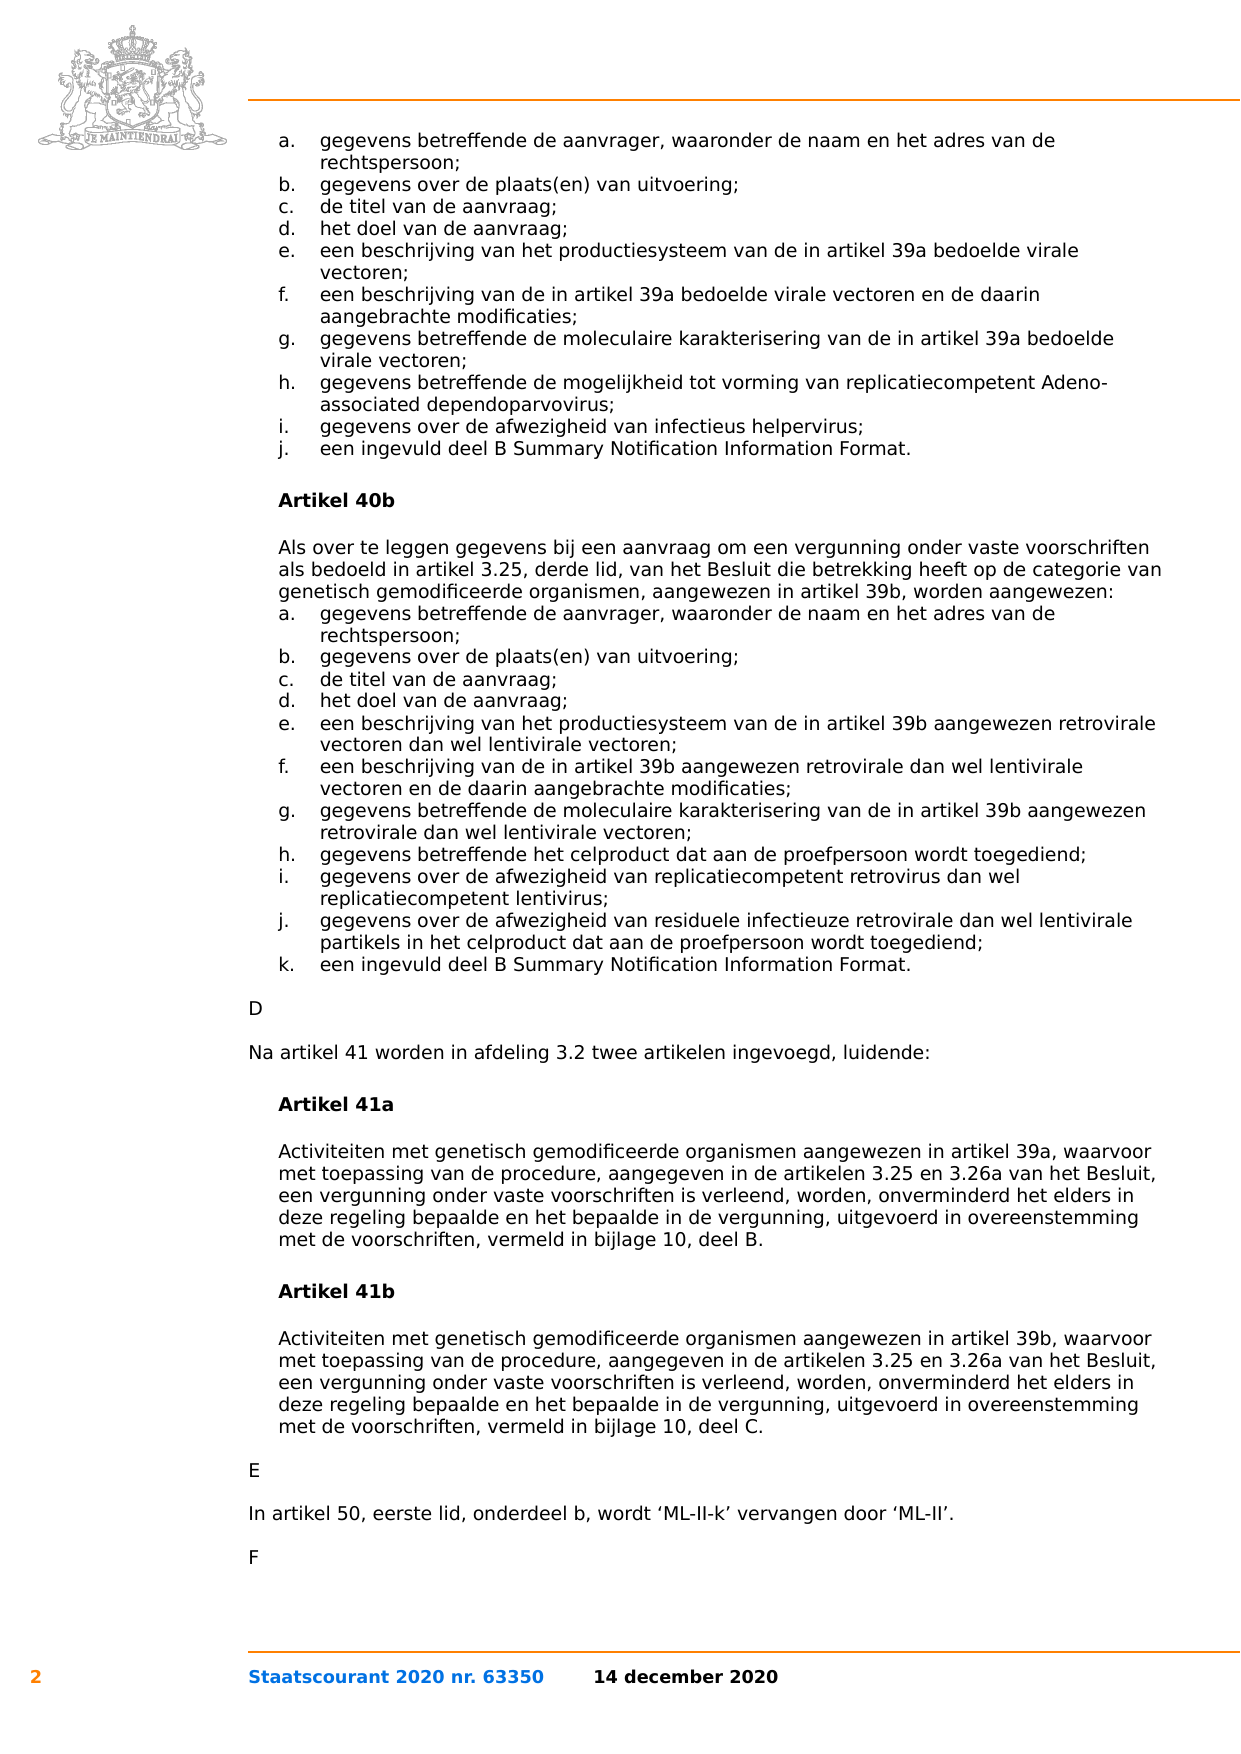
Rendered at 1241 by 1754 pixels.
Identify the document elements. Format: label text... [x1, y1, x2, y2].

text E [248, 1459, 1163, 1481]
text h. gegevens betreffende het celproduct dat aan de proefpersoon wordt toegediend; [278, 844, 1163, 866]
text In artikel 50, eerste lid, onderdeel b, wordt ‘ML-II-k’ vervangen door ‘ML-II’. [248, 1503, 1163, 1525]
text D [248, 998, 1163, 1020]
text k. een ingevuld deel B Summary Notification Information Format. [278, 954, 1163, 976]
text d. het doel van de aanvraag; [278, 690, 1163, 712]
text a. gegevens betreffende de aanvrager, waaronder de naam en het adres van de rechtspersoon; [278, 602, 1163, 646]
picture [38, 25, 227, 150]
text Als over te leggen gegevens bij een aanvraag om een vergunning onder vaste voorschriften als bedoeld in artikel 3.25, derde lid, van het Besluit die betrekking heeft op de categorie van genetisch gemodificeerde organismen, aangewezen in artikel 39b, worden aangewezen: [278, 537, 1163, 602]
text d. het doel van de aanvraag; [278, 218, 1163, 240]
text c. de titel van de aanvraag; [278, 668, 1163, 690]
text g. gegevens betreffende de moleculaire karakterisering van de in artikel 39b aangewezen retrovirale dan wel lentivirale vectoren; [278, 800, 1163, 844]
subtitle Artikel 40b [278, 489, 1163, 512]
text j. gegevens over de afwezigheid van residuele infectieuze retrovirale dan wel lentivirale partikels in het celproduct dat aan de proefpersoon wordt toegediend; [278, 910, 1163, 954]
subtitle Artikel 41a [278, 1094, 1163, 1116]
text i. gegevens over de afwezigheid van replicatiecompetent retrovirus dan wel replicatiecompetent lentivirus; [278, 866, 1163, 910]
text f. een beschrijving van de in artikel 39a bedoelde virale vectoren en de daarin aangebrachte modificaties; [278, 284, 1163, 328]
text Activiteiten met genetisch gemodificeerde organismen aangewezen in artikel 39a, waarvoor met toepassing van de procedure, aangegeven in de artikelen 3.25 en 3.26a van het Besluit, een vergunning onder vaste voorschriften is verleend, worden, onverminderd het elders in deze regeling bepaalde en het bepaalde in de vergunning, uitgevoerd in overeenstemming met de voorschriften, vermeld in bijlage 10, deel B. [278, 1141, 1163, 1251]
text b. gegevens over de plaats(en) van uitvoering; [278, 174, 1163, 196]
text Na artikel 41 worden in afdeling 3.2 twee artikelen ingevoegd, luidende: [248, 1042, 1163, 1064]
text h. gegevens betreffende de mogelijkheid tot vorming van replicatiecompetent Adeno-associated dependoparvovirus; [278, 372, 1163, 416]
text i. gegevens over de afwezigheid van infectieus helpervirus; [278, 416, 1163, 438]
text F [248, 1547, 1163, 1569]
text b. gegevens over de plaats(en) van uitvoering; [278, 646, 1163, 668]
text f. een beschrijving van de in artikel 39b aangewezen retrovirale dan wel lentivirale vectoren en de daarin aangebrachte modificaties; [278, 756, 1163, 800]
text g. gegevens betreffende de moleculaire karakterisering van de in artikel 39a bedoelde virale vectoren; [278, 328, 1163, 372]
text c. de titel van de aanvraag; [278, 196, 1163, 218]
text e. een beschrijving van het productiesysteem van de in artikel 39b aangewezen retrovirale vectoren dan wel lentivirale vectoren; [278, 712, 1163, 756]
text Activiteiten met genetisch gemodificeerde organismen aangewezen in artikel 39b, waarvoor met toepassing van de procedure, aangegeven in de artikelen 3.25 en 3.26a van het Besluit, een vergunning onder vaste voorschriften is verleend, worden, onverminderd het elders in deze regeling bepaalde en het bepaalde in de vergunning, uitgevoerd in overeenstemming met de voorschriften, vermeld in bijlage 10, deel C. [278, 1328, 1163, 1438]
text j. een ingevuld deel B Summary Notification Information Format. [278, 438, 1163, 459]
text a. gegevens betreffende de aanvrager, waaronder de naam en het adres van de rechtspersoon; [278, 130, 1163, 174]
subtitle Artikel 41b [278, 1281, 1163, 1303]
text e. een beschrijving van het productiesysteem van de in artikel 39a bedoelde virale vectoren; [278, 240, 1163, 284]
